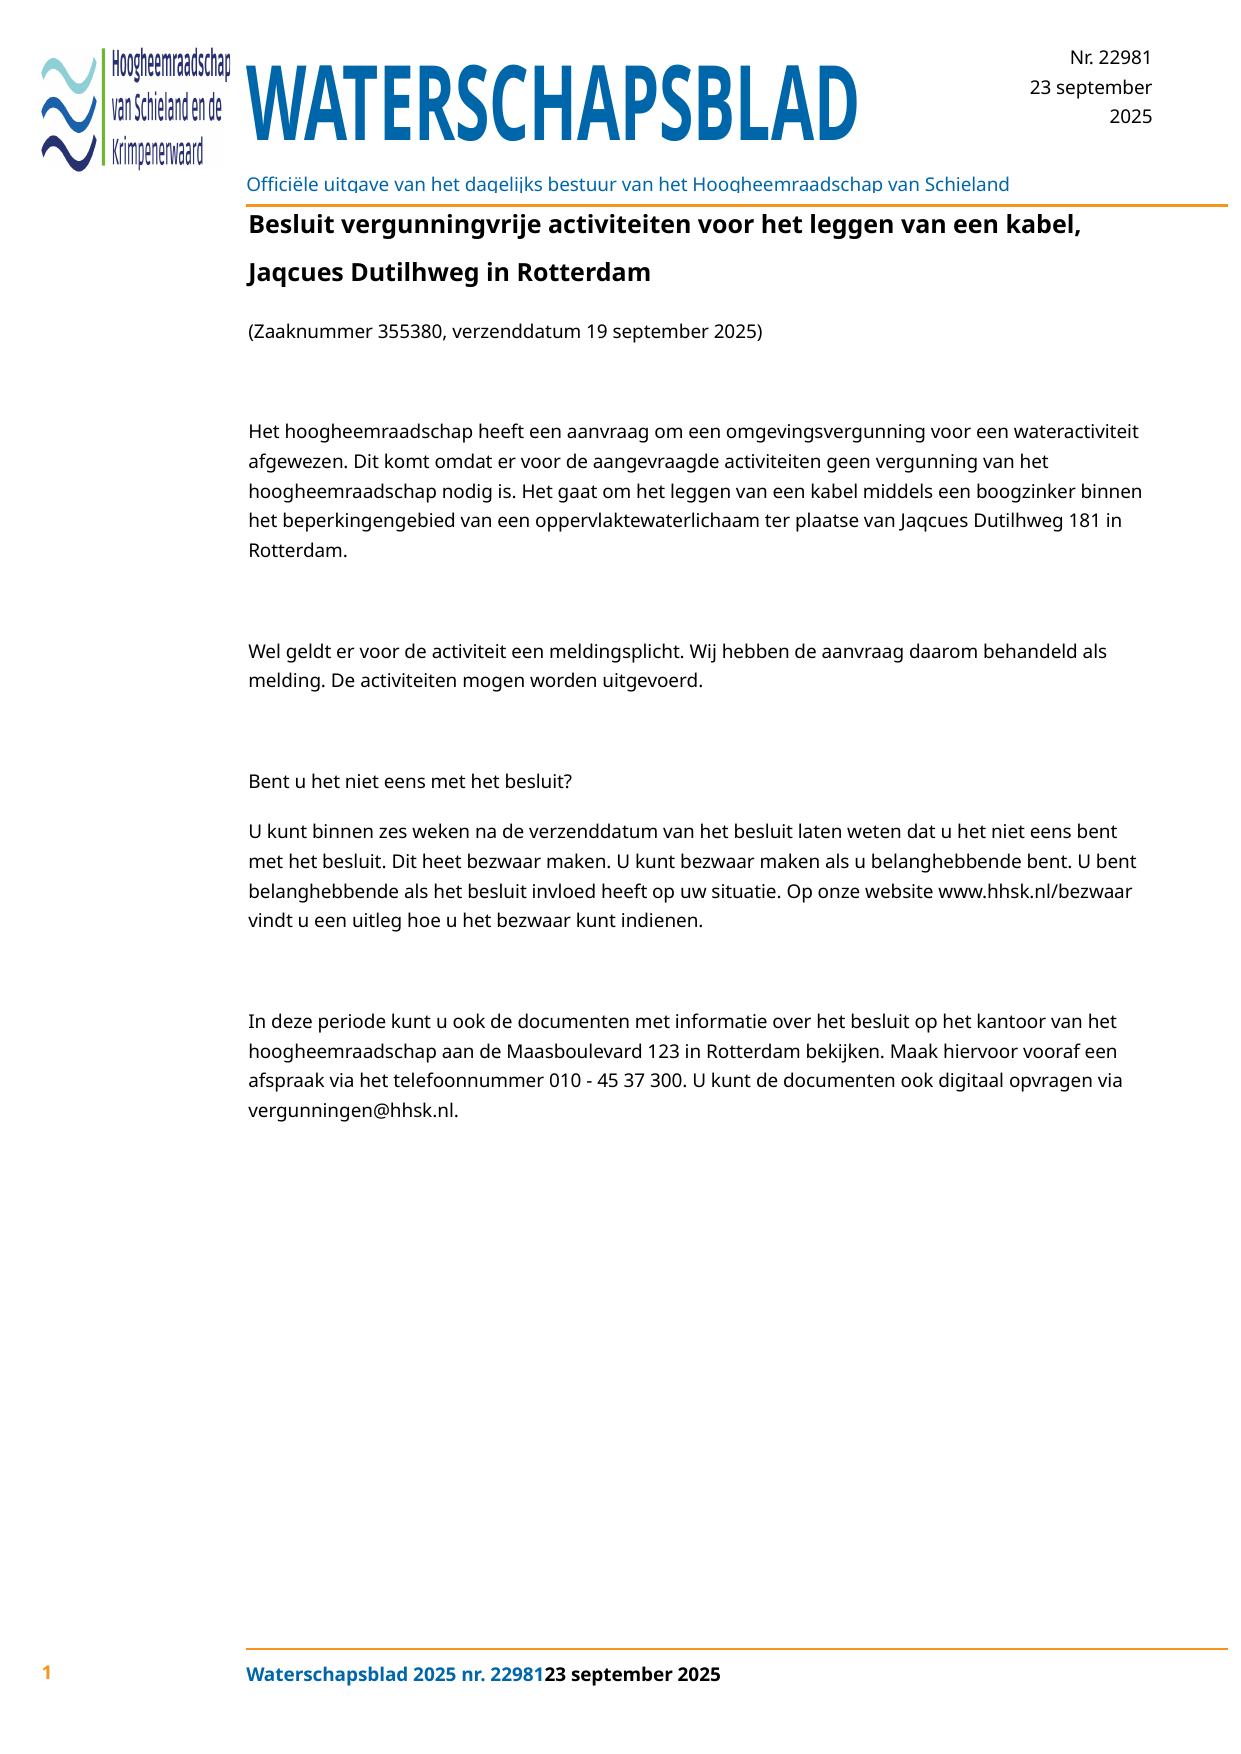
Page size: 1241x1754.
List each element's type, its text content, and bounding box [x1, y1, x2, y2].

text Het hoogheemraadschap heeft een aanvraag om een omgevingsvergunning voor een wateractiviteit afgewezen. Dit komt omdat er voor de aangevraagde activiteiten geen vergunning van het hoogheemraadschap nodig is. Het gaat om het leggen van een kabel middels een boogzinker binnen het beperkingengebied van een oppervlaktewaterlichaam ter plaatse van Jaqcues Dutilhweg 181 in Rotterdam. [248, 419, 1152, 563]
text U kunt binnen zes weken na de verzenddatum van het besluit laten weten dat u het niet eens bent met het besluit. Dit heet bezwaar maken. U kunt bezwaar maken als u belanghebbende bent. U bent belanghebbende als het besluit invloed heeft op uw situatie. Op onze website www.hhsk.nl/bezwaar vindt u een uitleg hoe u het bezwaar kunt indienen. [248, 819, 1152, 933]
picture [41, 47, 231, 172]
text (Zaaknummer 355380, verzenddatum 19 september 2025) [248, 318, 1152, 344]
text Bent u het niet eens met het besluit? [248, 768, 1152, 794]
text Wel geldt er voor de activiteit een meldingsplicht. Wij hebben de aanvraag daarom behandeld als melding. De activiteiten mogen worden uitgevoerd. [248, 638, 1152, 693]
text In deze periode kunt u ook de documenten met informatie over het besluit op het kantoor van het hoogheemraadschap aan de Maasboulevard 123 in Rotterdam bekijken. Maak hiervoor vooraf een afspraak via het telefoonnummer 010 - 45 37 300. U kunt de documenten ook digitaal opvragen via vergunningen@hhsk.nl. [248, 1008, 1152, 1123]
text Besluit vergunningvrije activiteiten voor het leggen van een kabel, Jaqcues Dutilhweg in Rotterdam [248, 207, 1152, 288]
